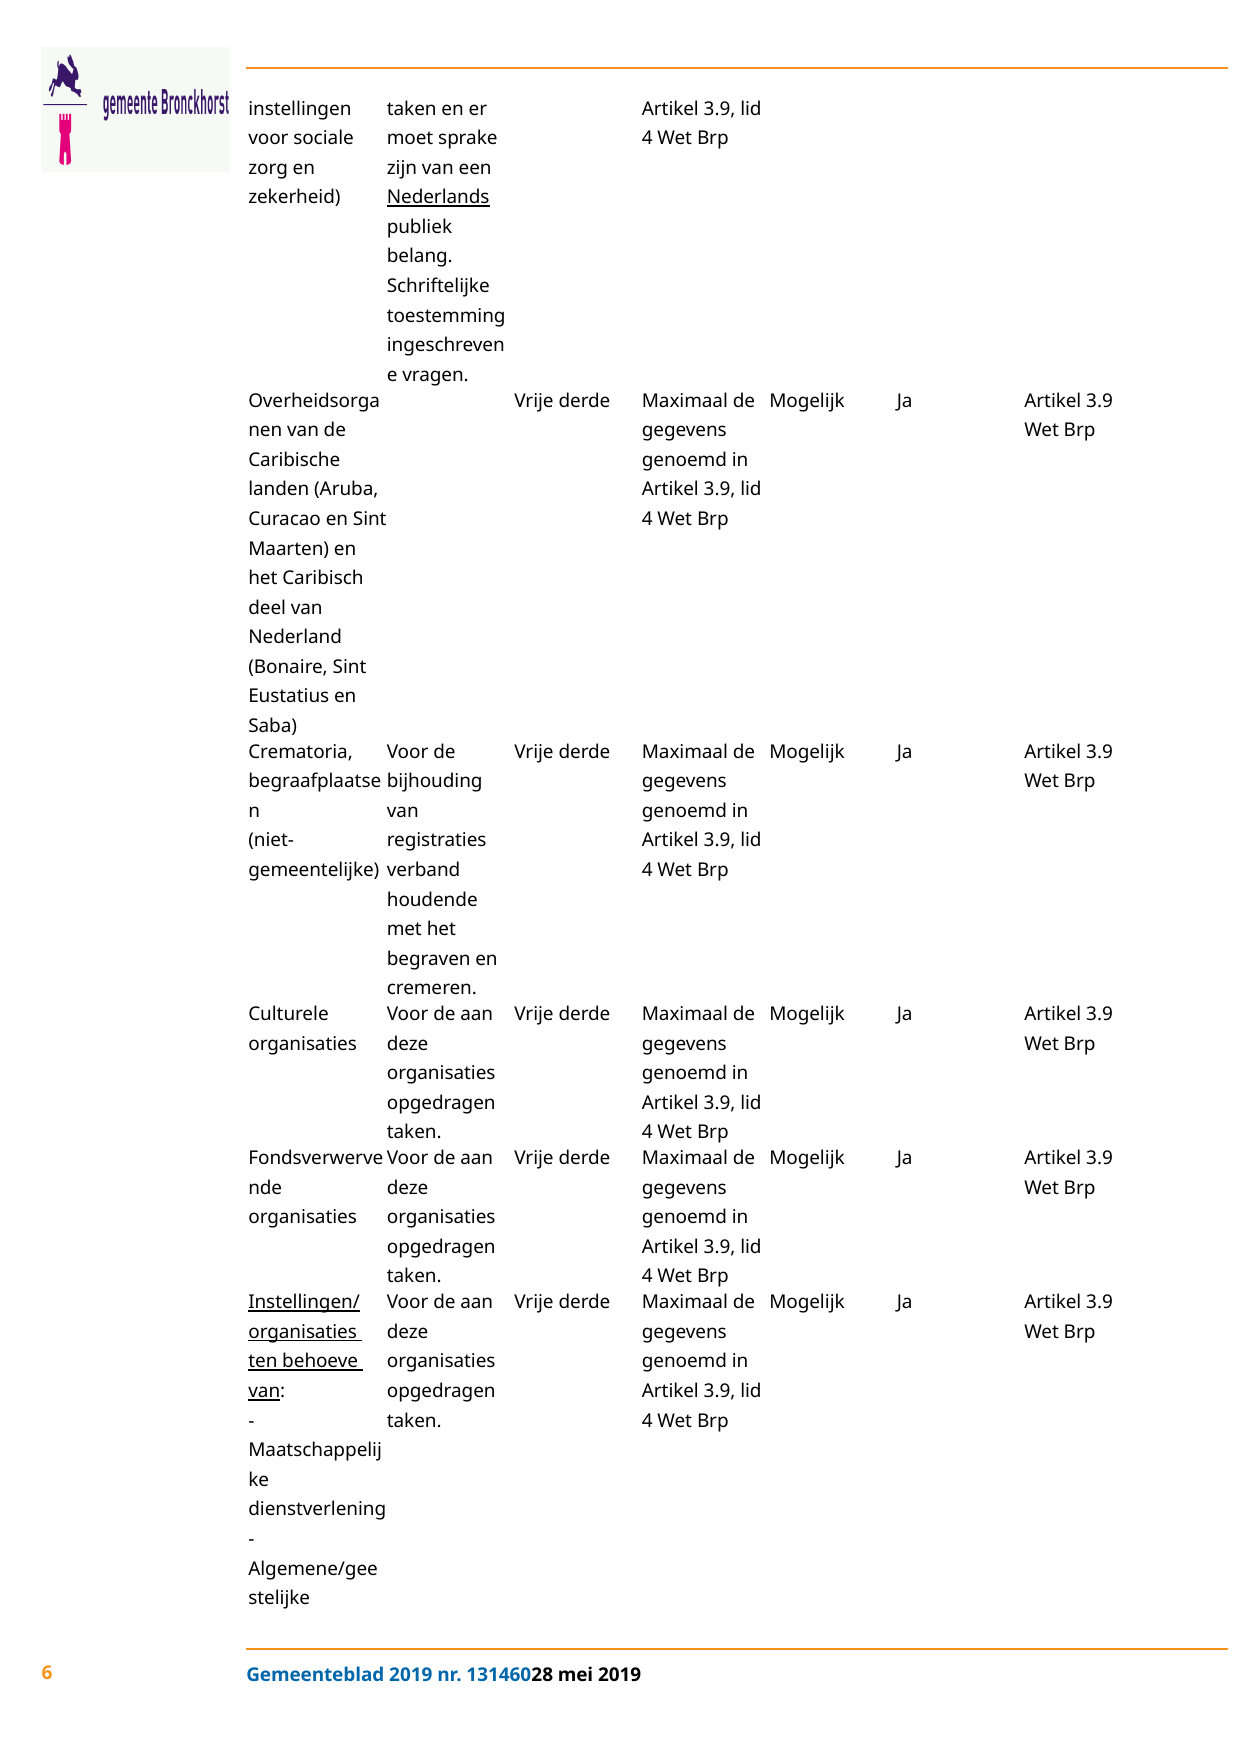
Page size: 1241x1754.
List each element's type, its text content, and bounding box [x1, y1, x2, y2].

table_cell Maximaal de gegevens genoemd in Artikel 3.9, lid 4 Wet Brp [642, 1289, 769, 1610]
table_cell Ja [897, 1289, 1024, 1610]
table_cell [1024, 95, 1152, 387]
table_cell Voor de aan deze organisaties opgedragen taken. [387, 1144, 514, 1288]
table_cell Mogelijk [769, 738, 897, 1000]
table_cell [514, 95, 642, 387]
table_cell instellingen voor sociale zorg en zekerheid) [248, 95, 387, 387]
table_cell Vrije derde [514, 1000, 642, 1144]
table_cell Artikel 3.9, lid 4 Wet Brp [642, 95, 769, 387]
table_cell Ja [897, 1000, 1024, 1144]
table_cell Voor de bijhouding van registraties verband houdende met het begraven en cremeren. [387, 738, 514, 1000]
table_cell Ja [897, 738, 1024, 1000]
table_cell Maximaal de gegevens genoemd in Artikel 3.9, lid 4 Wet Brp [642, 1000, 769, 1144]
table_cell Crematoria, begraafplaatsen (niet-gemeentelijke) [248, 738, 387, 1000]
table_cell taken en er moet sprake zijn van een Nederlands publiek belang. Schriftelijke toestemming ingeschrevene vragen. [387, 95, 514, 387]
table_cell Artikel 3.9 Wet Brp [1024, 1289, 1152, 1610]
table_cell Mogelijk [769, 1144, 897, 1288]
table_cell [897, 95, 1024, 387]
table_cell Artikel 3.9 Wet Brp [1024, 738, 1152, 1000]
table_cell Maximaal de gegevens genoemd in Artikel 3.9, lid 4 Wet Brp [642, 387, 769, 738]
table_cell Maximaal de gegevens genoemd in Artikel 3.9, lid 4 Wet Brp [642, 738, 769, 1000]
table_cell Ja [897, 1144, 1024, 1288]
table_cell [769, 95, 897, 387]
table_cell Voor de aan deze organisaties opgedragen taken. [387, 1000, 514, 1144]
table_cell Mogelijk [769, 387, 897, 738]
table_cell Overheidsorganen van de Caribische landen (Aruba, Curacao en Sint Maarten) en het Caribisch deel van Nederland (Bonaire, Sint Eustatius en Saba) [248, 387, 387, 738]
table_cell Artikel 3.9 Wet Brp [1024, 1144, 1152, 1288]
table_cell Culturele organisaties [248, 1000, 387, 1144]
table_cell Artikel 3.9 Wet Brp [1024, 1000, 1152, 1144]
table_cell Fondsverwervende organisaties [248, 1144, 387, 1288]
table_cell Mogelijk [769, 1000, 897, 1144]
table_cell Instellingen/organisaties ten behoeve van: - Maatschappelijke dienstverlening - Algemene/geestelijke [248, 1289, 387, 1610]
picture [41, 47, 231, 172]
table_cell Ja [897, 387, 1024, 738]
table_cell Maximaal de gegevens genoemd in Artikel 3.9, lid 4 Wet Brp [642, 1144, 769, 1288]
table_cell Vrije derde [514, 387, 642, 738]
table_cell Artikel 3.9 Wet Brp [1024, 387, 1152, 738]
table_cell Mogelijk [769, 1289, 897, 1610]
table_cell [387, 387, 514, 738]
table_cell Voor de aan deze organisaties opgedragen taken. [387, 1289, 514, 1610]
table_cell Vrije derde [514, 1144, 642, 1288]
table_cell Vrije derde [514, 738, 642, 1000]
table_cell Vrije derde [514, 1289, 642, 1610]
